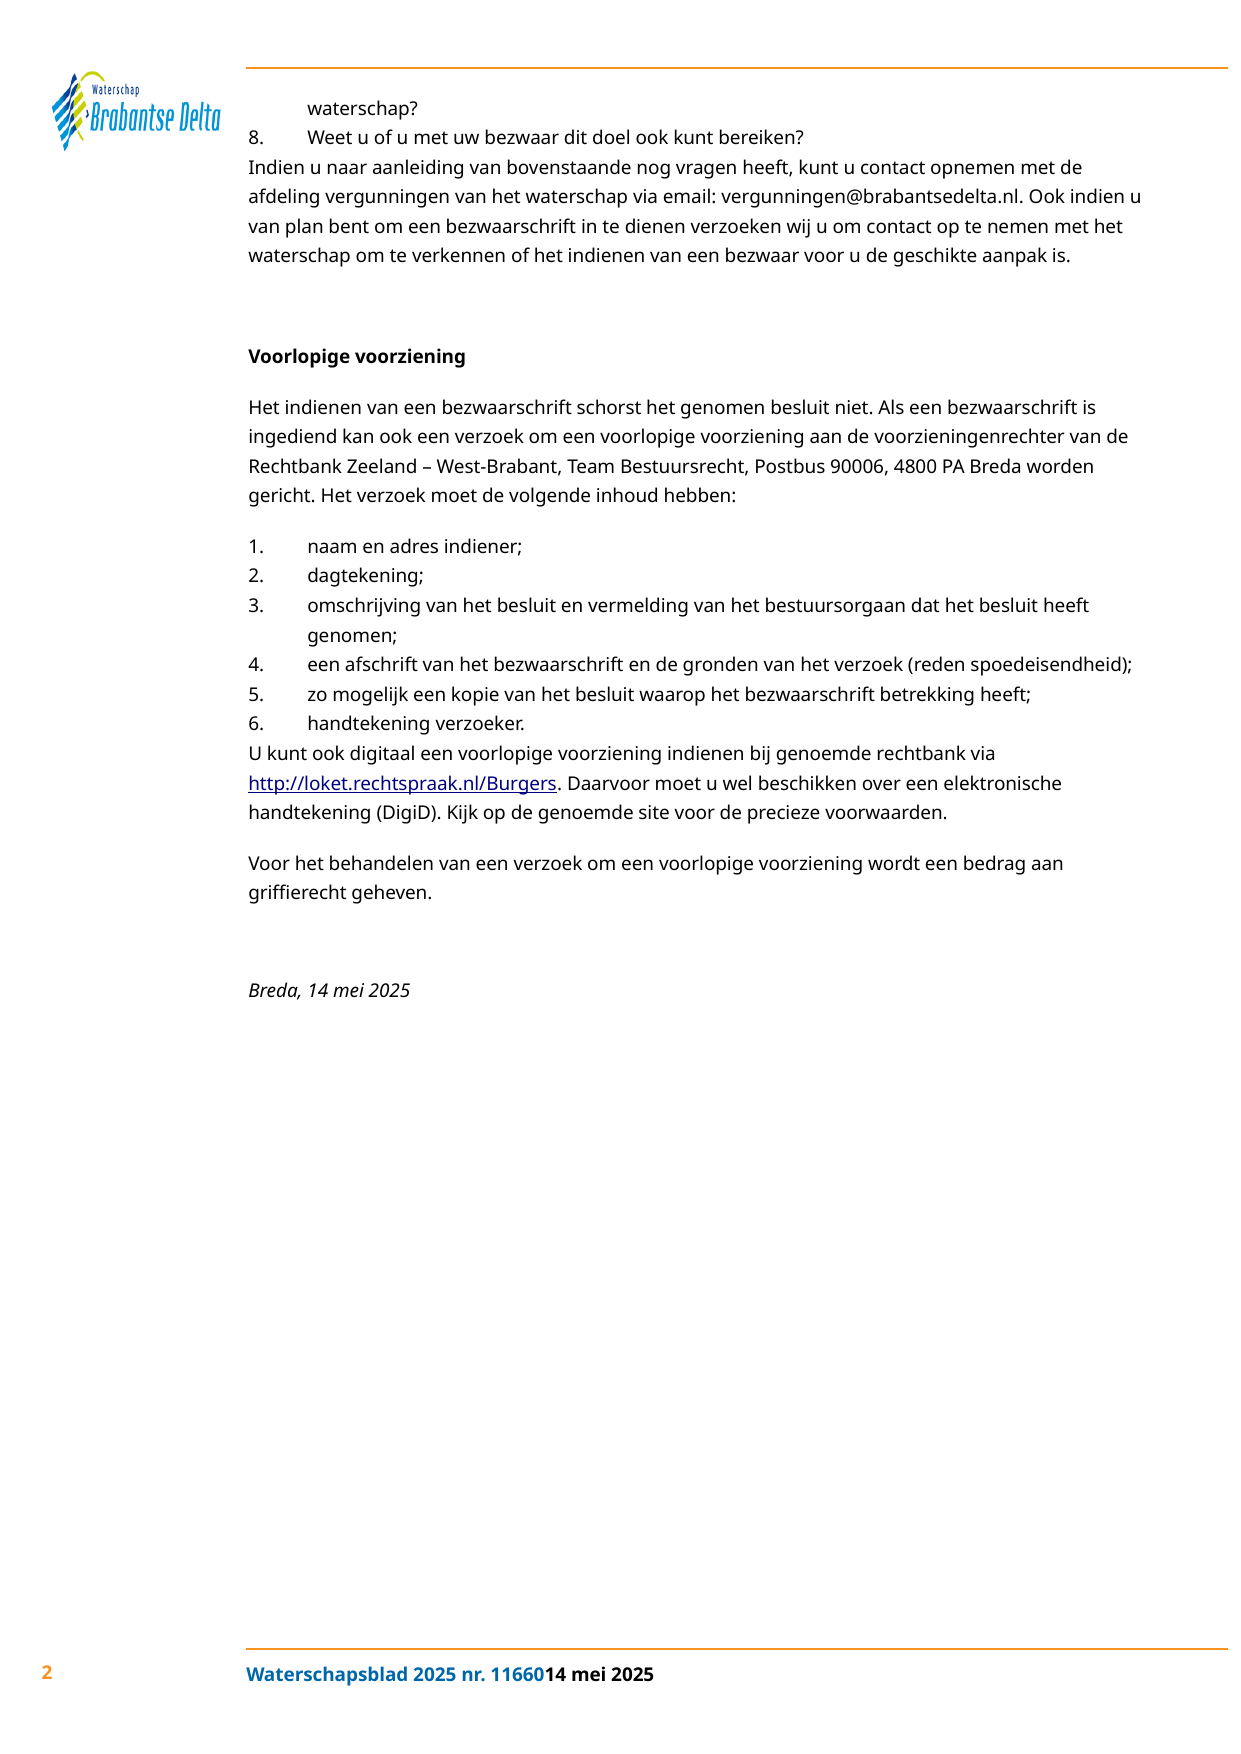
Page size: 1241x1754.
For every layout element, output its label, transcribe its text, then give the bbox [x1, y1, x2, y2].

list omschrijving van het besluit en vermelding van het bestuursorgaan dat het besluit heeft genomen; [248, 592, 1152, 648]
text Voorlopige voorziening [248, 343, 1152, 369]
text U kunt ook digitaal een voorlopige voorziening indienen bij genoemde rechtbank via http://loket.rechtspraak.nl/Burgers. Daarvoor moet u wel beschikken over een elektronische handtekening (DigiD). Kijk op de genoemde site voor de precieze voorwaarden. [248, 740, 1152, 825]
list een afschrift van het bezwaarschrift en de gronden van het verzoek (reden spoedeisendheid); [248, 651, 1152, 677]
list waterschap? [248, 95, 1152, 121]
list naam en adres indiener; [248, 533, 1152, 559]
text Voor het behandelen van een verzoek om een voorlopige voorziening wordt een bedrag aan griffierecht geheven. [248, 850, 1152, 905]
list zo mogelijk een kopie van het besluit waarop het bezwaarschrift betrekking heeft; [248, 681, 1152, 707]
list Weet u of u met uw bezwaar dit doel ook kunt bereiken? [248, 124, 1152, 150]
text Breda, 14 mei 2025 [248, 978, 1152, 1003]
list handtekening verzoeker. [248, 711, 1152, 736]
text Het indienen van een bezwaarschrift schorst het genomen besluit niet. Als een bezwaarschrift is ingediend kan ook een verzoek om een voorlopige voorziening aan de voorzieningenrechter van de Rechtbank Zeeland – West-Brabant, Team Bestuursrecht, Postbus 90006, 4800 PA Breda worden gericht. Het verzoek moet de volgende inhoud hebben: [248, 394, 1152, 508]
picture [41, 47, 231, 172]
list dagtekening; [248, 563, 1152, 588]
text Indien u naar aanleiding van bovenstaande nog vragen heeft, kunt u contact opnemen met de afdeling vergunningen van het waterschap via email: vergunningen@brabantsedelta.nl. Ook indien u van plan bent om een bezwaarschrift in te dienen verzoeken wij u om contact op te nemen met het waterschap om te verkennen of het indienen van een bezwaar voor u de geschikte aanpak is. [248, 154, 1152, 268]
